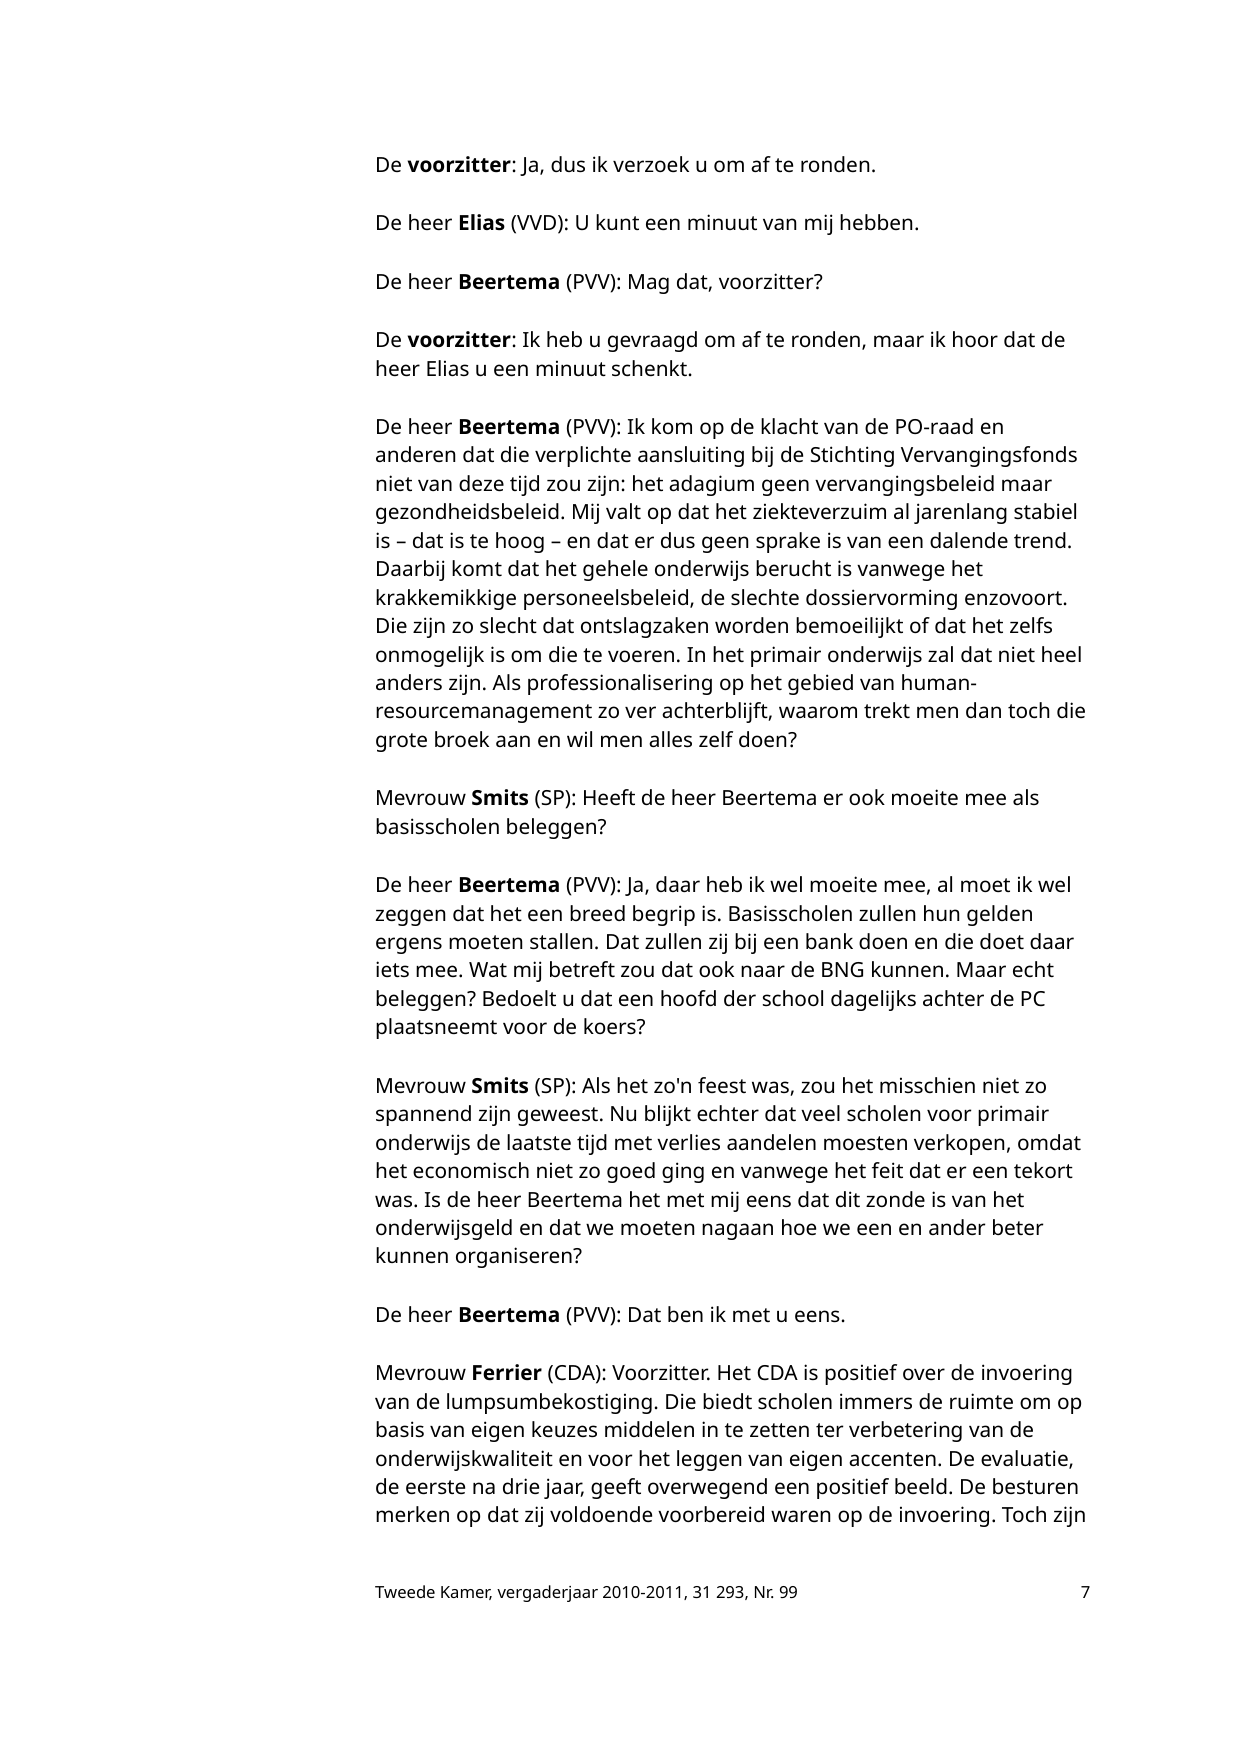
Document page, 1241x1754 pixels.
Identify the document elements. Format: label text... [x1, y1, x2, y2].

text De heer Beertema (PVV): Ik kom op de klacht van de PO-raad en anderen dat die verplichte aansluiting bij de Stichting Vervangingsfonds niet van deze tijd zou zijn: het adagium geen vervangingsbeleid maar gezondheidsbeleid. Mij valt op dat het ziekteverzuim al jarenlang stabiel is – dat is te hoog – en dat er dus geen sprake is van een dalende trend. Daarbij komt dat het gehele onderwijs berucht is vanwege het krakkemikkige personeelsbeleid, de slechte dossiervorming enzovoort. Die zijn zo slecht dat ontslagzaken worden bemoeilijkt of dat het zelfs onmogelijk is om die te voeren. In het primair onderwijs zal dat niet heel anders zijn. Als professionalisering op het gebied van human-resourcemanagement zo ver achterblijft, waarom trekt men dan toch die grote broek aan en wil men alles zelf doen? [375, 412, 1090, 753]
text De heer Elias (VVD): U kunt een minuut van mij hebben. [375, 208, 1090, 237]
text Mevrouw Smits (SP): Heeft de heer Beertema er ook moeite mee als basisscholen beleggen? [375, 783, 1090, 840]
text De heer Beertema (PVV): Mag dat, voorzitter? [375, 267, 1090, 295]
text De heer Beertema (PVV): Ja, daar heb ik wel moeite mee, al moet ik wel zeggen dat het een breed begrip is. Basisscholen zullen hun gelden ergens moeten stallen. Dat zullen zij bij een bank doen en die doet daar iets mee. Wat mij betreft zou dat ook naar de BNG kunnen. Maar echt beleggen? Bedoelt u dat een hoofd der school dagelijks achter de PC plaatsneemt voor de koers? [375, 870, 1090, 1041]
text De voorzitter: Ik heb u gevraagd om af te ronden, maar ik hoor dat de heer Elias u een minuut schenkt. [375, 325, 1090, 382]
text Mevrouw Smits (SP): Als het zo'n feest was, zou het misschien niet zo spannend zijn geweest. Nu blijkt echter dat veel scholen voor primair onderwijs de laatste tijd met verlies aandelen moesten verkopen, omdat het economisch niet zo goed ging en vanwege het feit dat er een tekort was. Is de heer Beertema het met mij eens dat dit zonde is van het onderwijsgeld en dat we moeten nagaan hoe we een en ander beter kunnen organiseren? [375, 1071, 1090, 1270]
text De heer Beertema (PVV): Dat ben ik met u eens. [375, 1300, 1090, 1328]
text De voorzitter: Ja, dus ik verzoek u om af te ronden. [375, 150, 1090, 178]
text Mevrouw Ferrier (CDA): Voorzitter. Het CDA is positief over de invoering van de lumpsumbekostiging. Die biedt scholen immers de ruimte om op basis van eigen keuzes middelen in te zetten ter verbetering van de onderwijskwaliteit en voor het leggen van eigen accenten. De evaluatie, de eerste na drie jaar, geeft overwegend een positief beeld. De besturen merken op dat zij voldoende voorbereid waren op de invoering. Toch zijn [375, 1358, 1090, 1529]
